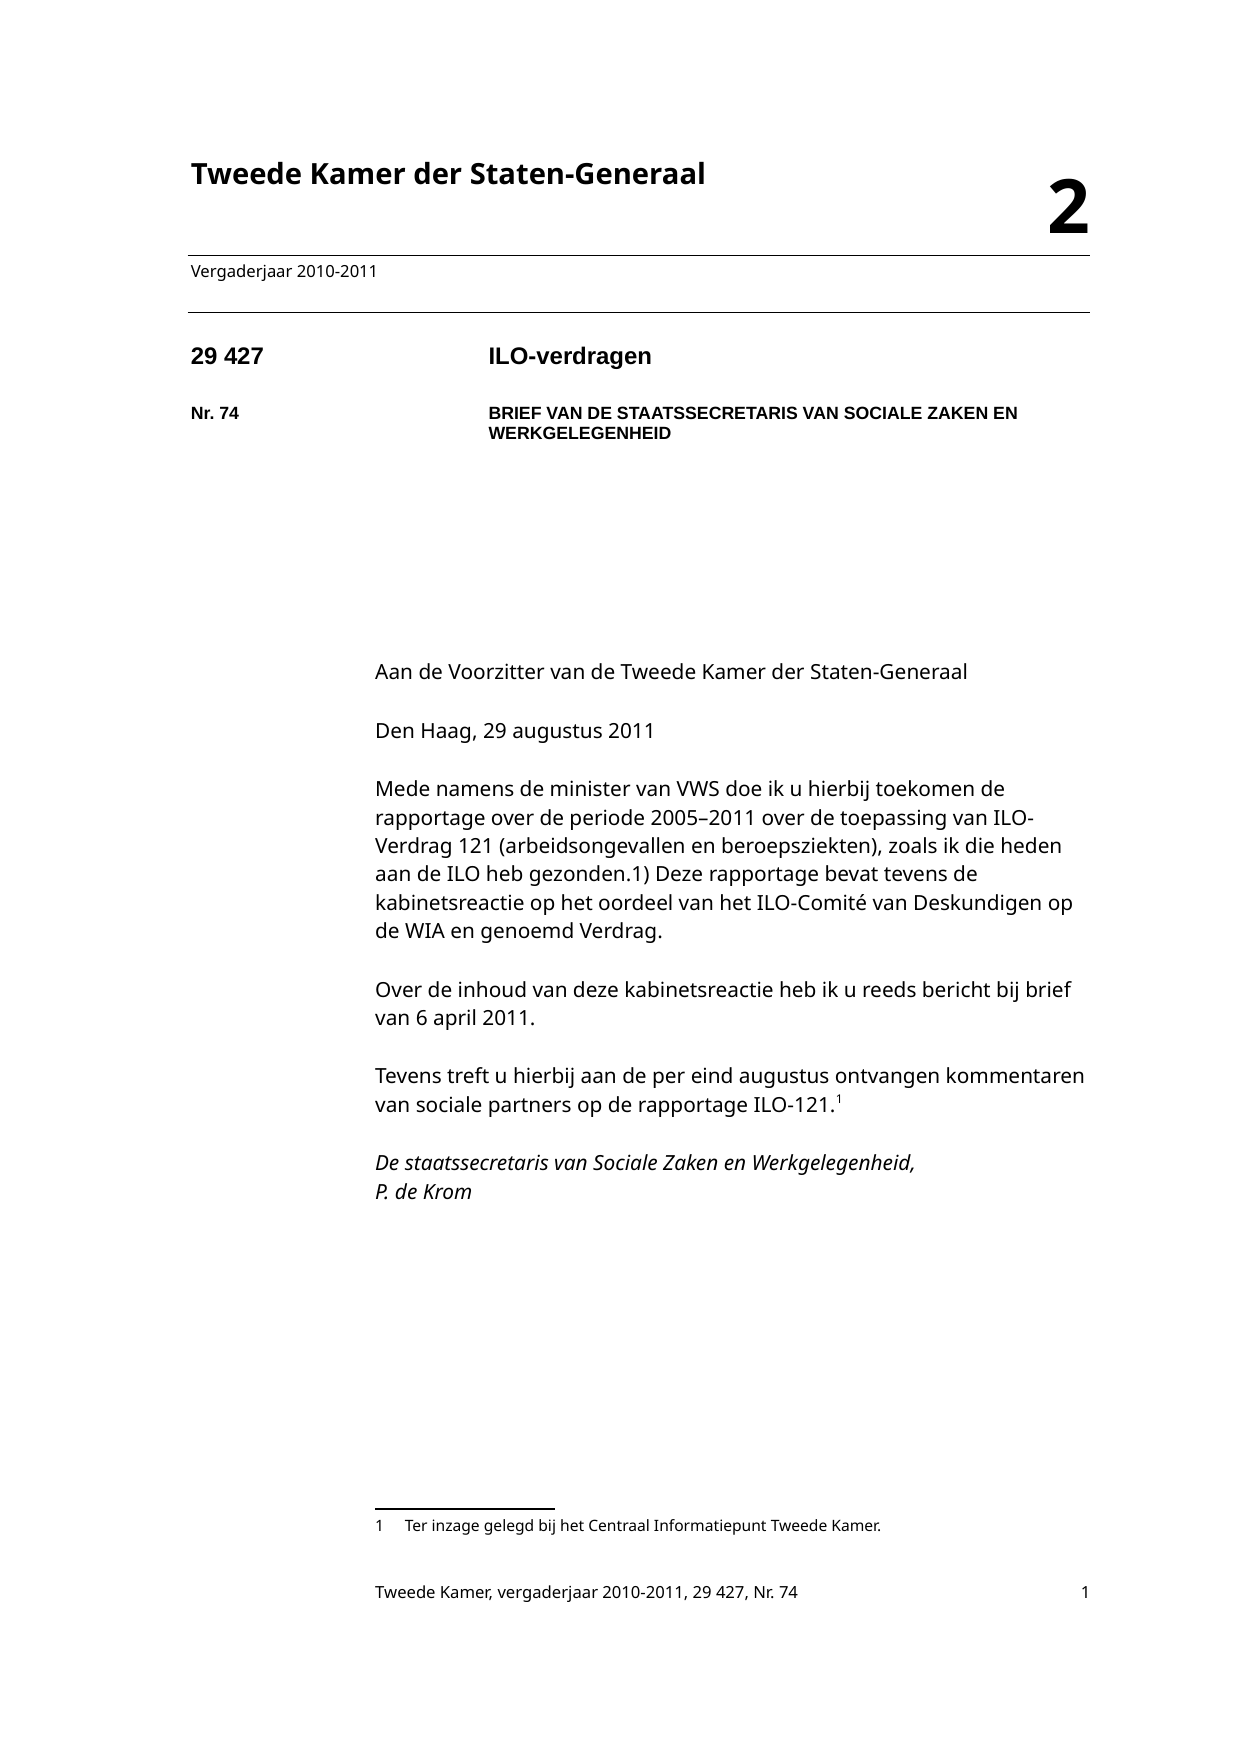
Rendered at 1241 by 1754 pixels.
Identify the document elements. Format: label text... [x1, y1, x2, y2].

table_cell Nr. 74 [188, 399, 485, 539]
table_cell BRIEF VAN DE STAATSSECRETARIS VAN SOCIALE ZAKEN EN WERKGELEGENHEID [485, 399, 1090, 539]
text Aan de Voorzitter van de Tweede Kamer der Staten-Generaal [375, 657, 1090, 686]
text Over de inhoud van deze kabinetsreactie heb ik u reeds bericht bij brief van 6 april 2011. [375, 975, 1090, 1032]
table_cell Vergaderjaar 2010-2011 [188, 256, 485, 312]
table_cell ILO-verdragen [485, 339, 1090, 399]
text Den Haag, 29 augustus 2011 [375, 716, 1090, 744]
table_cell [485, 313, 1090, 339]
text Ter inzage gelegd bij het Centraal Informatiepunt Tweede Kamer. [375, 1508, 1090, 1536]
table_cell [188, 313, 485, 339]
table_cell 29 427 [188, 339, 485, 399]
text P. de Krom [375, 1177, 1090, 1205]
text Mede namens de minister van VWS doe ik u hierbij toekomen de rapportage over de periode 2005–2011 over de toepassing van ILO-Verdrag 121 (arbeidsongevallen en beroepsziekten), zoals ik die heden aan de ILO heb gezonden.1) Deze rapportage bevat tevens de kabinetsreactie op het oordeel van het ILO-Comité van Deskundigen op de WIA en genoemd Verdrag. [375, 774, 1090, 945]
table_header 2 [910, 150, 1090, 255]
table_header Tweede Kamer der Staten-Generaal [188, 150, 909, 255]
text De staatssecretaris van Sociale Zaken en Werkgelegenheid, [375, 1148, 1090, 1177]
text Tevens treft u hierbij aan de per eind augustus ontvangen kommentaren van sociale partners op de rapportage ILO-121. [375, 1062, 1090, 1118]
table_cell [485, 256, 1090, 312]
